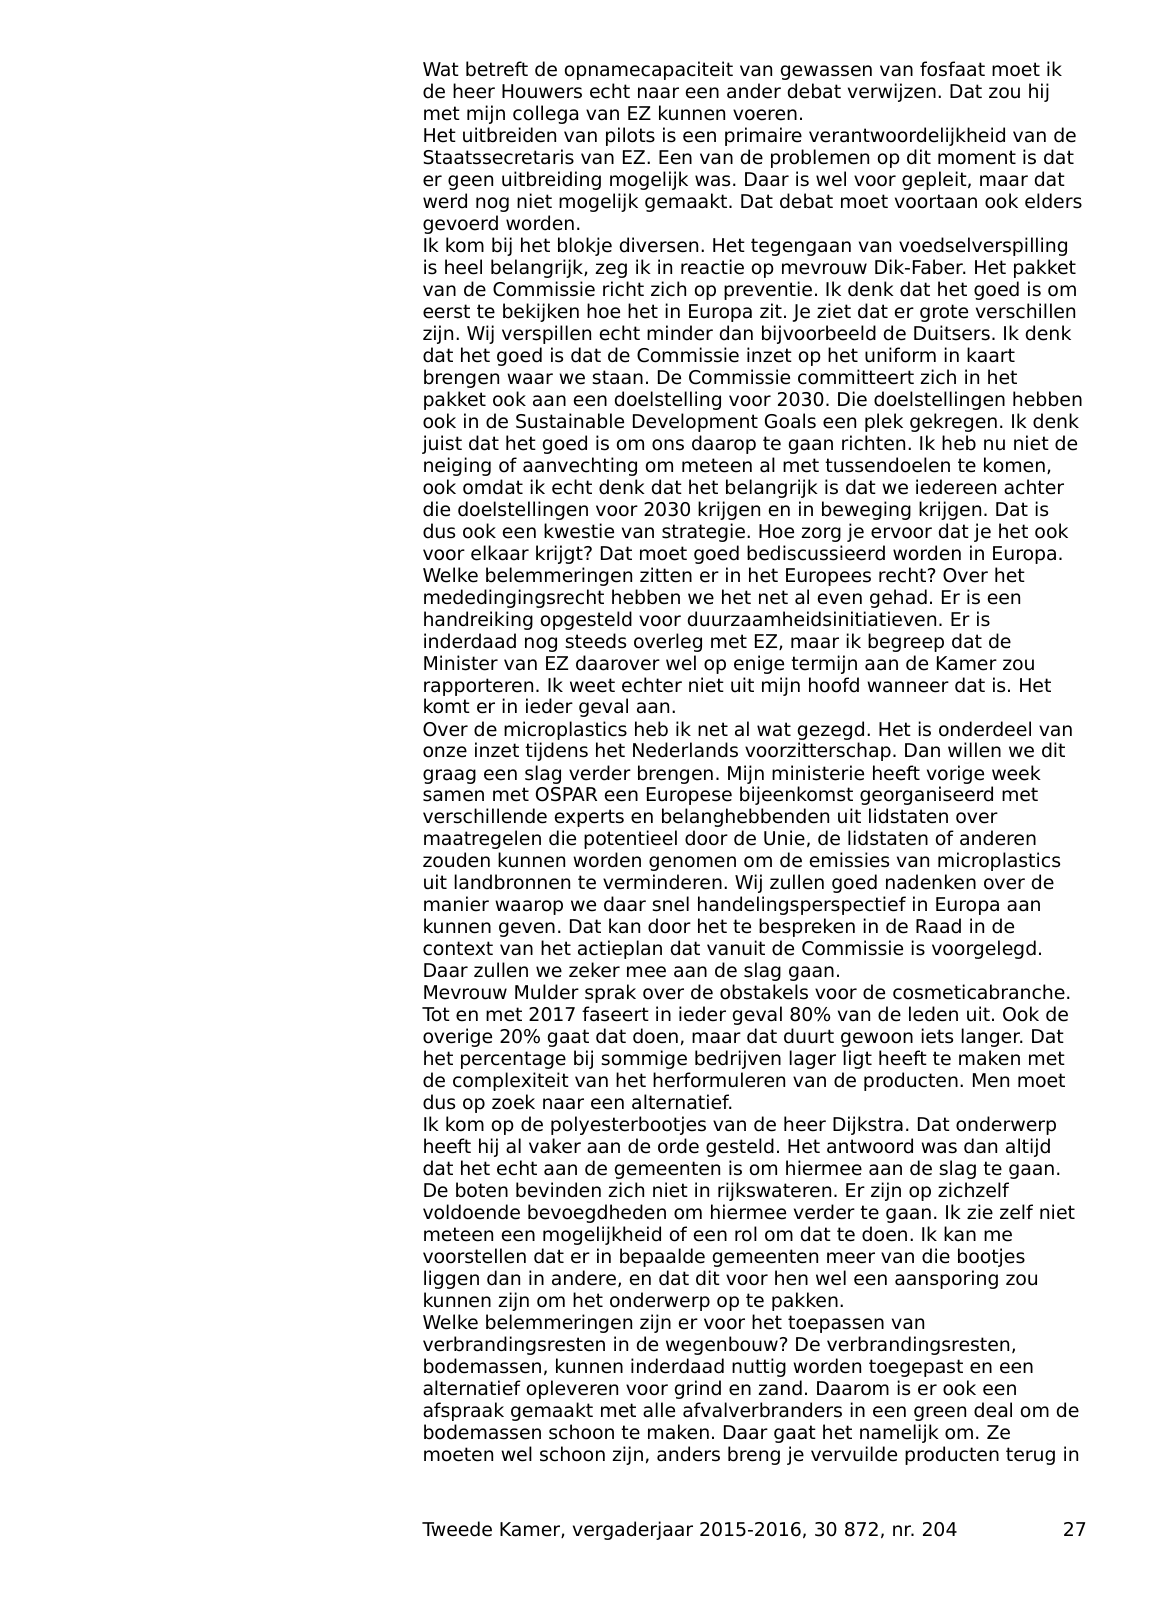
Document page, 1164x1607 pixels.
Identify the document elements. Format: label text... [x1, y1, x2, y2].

text Mevrouw Mulder sprak over de obstakels voor de cosmeticabranche. Tot en met 2017 faseert in ieder geval 80% van de leden uit. Ook de overige 20% gaat dat doen, maar dat duurt gewoon iets langer. Dat het percentage bij sommige bedrijven lager ligt heeft te maken met de complexiteit van het herformuleren van de producten. Men moet dus op zoek naar een alternatief. [422, 982, 1087, 1114]
text Ik kom op de polyesterbootjes van de heer Dijkstra. Dat onderwerp heeft hij al vaker aan de orde gesteld. Het antwoord was dan altijd dat het echt aan de gemeenten is om hiermee aan de slag te gaan. De boten bevinden zich niet in rijkswateren. Er zijn op zichzelf voldoende bevoegdheden om hiermee verder te gaan. Ik zie zelf niet meteen een mogelijkheid of een rol om dat te doen. Ik kan me voorstellen dat er in bepaalde gemeenten meer van die bootjes liggen dan in andere, en dat dit voor hen wel een aansporing zou kunnen zijn om het onderwerp op te pakken. [422, 1114, 1087, 1312]
text Over de microplastics heb ik net al wat gezegd. Het is onderdeel van onze inzet tijdens het Nederlands voorzitterschap. Dan willen we dit graag een slag verder brengen. Mijn ministerie heeft vorige week samen met OSPAR een Europese bijeenkomst georganiseerd met verschillende experts en belanghebbenden uit lidstaten over maatregelen die potentieel door de Unie, de lidstaten of anderen zouden kunnen worden genomen om de emissies van microplastics uit landbronnen te verminderen. Wij zullen goed nadenken over de manier waarop we daar snel handelingsperspectief in Europa aan kunnen geven. Dat kan door het te bespreken in de Raad in de context van het actieplan dat vanuit de Commissie is voorgelegd. Daar zullen we zeker mee aan de slag gaan. [422, 718, 1087, 982]
text Ik kom bij het blokje diversen. Het tegengaan van voedselverspilling is heel belangrijk, zeg ik in reactie op mevrouw Dik-Faber. Het pakket van de Commissie richt zich op preventie. Ik denk dat het goed is om eerst te bekijken hoe het in Europa zit. Je ziet dat er grote verschillen zijn. Wij verspillen echt minder dan bijvoorbeeld de Duitsers. Ik denk dat het goed is dat de Commissie inzet op het uniform in kaart brengen waar we staan. De Commissie committeert zich in het pakket ook aan een doelstelling voor 2030. Die doelstellingen hebben ook in de Sustainable Development Goals een plek gekregen. Ik denk juist dat het goed is om ons daarop te gaan richten. Ik heb nu niet de neiging of aanvechting om meteen al met tussendoelen te komen, ook omdat ik echt denk dat het belangrijk is dat we iedereen achter die doelstellingen voor 2030 krijgen en in beweging krijgen. Dat is dus ook een kwestie van strategie. Hoe zorg je ervoor dat je het ook voor elkaar krijgt? Dat moet goed bediscussieerd worden in Europa. [422, 235, 1087, 564]
text Wat betreft de opnamecapaciteit van gewassen van fosfaat moet ik de heer Houwers echt naar een ander debat verwijzen. Dat zou hij met mijn collega van EZ kunnen voeren. [422, 59, 1087, 125]
text Welke belemmeringen zijn er voor het toepassen van verbrandingsresten in de wegenbouw? De verbrandingsresten, bodemassen, kunnen inderdaad nuttig worden toegepast en een alternatief opleveren voor grind en zand. Daarom is er ook een afspraak gemaakt met alle afvalverbranders in een green deal om de bodemassen schoon te maken. Daar gaat het namelijk om. Ze moeten wel schoon zijn, anders breng je vervuilde producten terug in [422, 1312, 1087, 1466]
text Welke belemmeringen zitten er in het Europees recht? Over het mededingingsrecht hebben we het net al even gehad. Er is een handreiking opgesteld voor duurzaamheidsinitiatieven. Er is inderdaad nog steeds overleg met EZ, maar ik begreep dat de Minister van EZ daarover wel op enige termijn aan de Kamer zou rapporteren. Ik weet echter niet uit mijn hoofd wanneer dat is. Het komt er in ieder geval aan. [422, 564, 1087, 718]
text Het uitbreiden van pilots is een primaire verantwoordelijkheid van de Staatssecretaris van EZ. Een van de problemen op dit moment is dat er geen uitbreiding mogelijk was. Daar is wel voor gepleit, maar dat werd nog niet mogelijk gemaakt. Dat debat moet voortaan ook elders gevoerd worden. [422, 125, 1087, 235]
